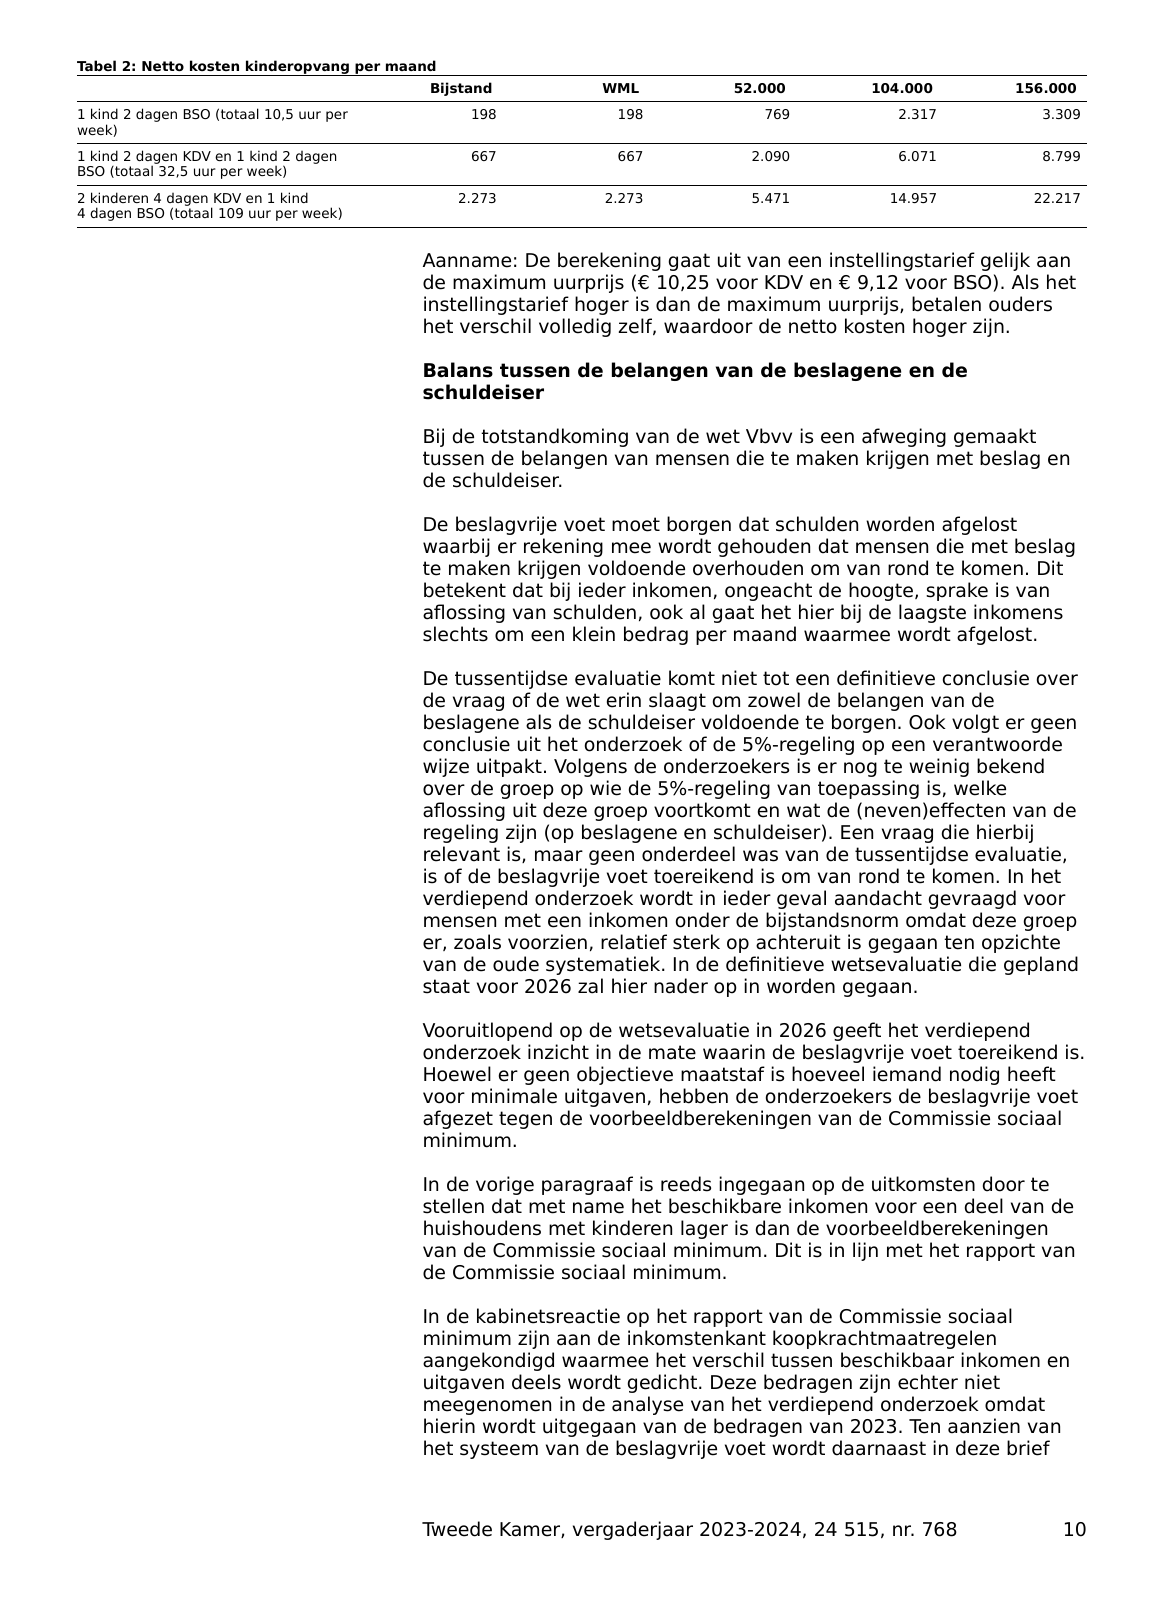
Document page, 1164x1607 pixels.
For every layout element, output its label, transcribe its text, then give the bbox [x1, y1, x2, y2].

subtitle Balans tussen de belangen van de beslagene en de schuldeiser [422, 360, 1087, 404]
table_cell 8.799 [943, 144, 1087, 185]
text De tussentijdse evaluatie komt niet tot een definitieve conclusie over de vraag of de wet erin slaagt om zowel de belangen van de beslagene als de schuldeiser voldoende te borgen. Ook volgt er geen conclusie uit het onderzoek of de 5%-regeling op een verantwoorde wijze uitpakt. Volgens de onderzoekers is er nog te weinig bekend over de groep op wie de 5%-regeling van toepassing is, welke aflossing uit deze groep voortkomt en wat de (neven)effecten van de regeling zijn (op beslagene en schuldeiser). Een vraag die hierbij relevant is, maar geen onderdeel was van de tussentijdse evaluatie, is of de beslagvrije voet toereikend is om van rond te komen. In het verdiepend onderzoek wordt in ieder geval aandacht gevraagd voor mensen met een inkomen onder de bijstandsnorm omdat deze groep er, zoals voorzien, relatief sterk op achteruit is gegaan ten opzichte van de oude systematiek. In de definitieve wetsevaluatie die gepland staat voor 2026 zal hier nader op in worden gegaan. [422, 668, 1087, 998]
table_cell 2.273 [503, 186, 649, 227]
table_cell WML [503, 76, 649, 101]
text In de vorige paragraaf is reeds ingegaan op de uitkomsten door te stellen dat met name het beschikbare inkomen voor een deel van de huishoudens met kinderen lager is dan de voorbeeldberekeningen van de Commissie sociaal minimum. Dit is in lijn met het rapport van de Commissie sociaal minimum. [422, 1174, 1087, 1284]
table_cell 156.000 [943, 76, 1087, 101]
text De beslagvrije voet moet borgen dat schulden worden afgelost waarbij er rekening mee wordt gehouden dat mensen die met beslag te maken krijgen voldoende overhouden om van rond te komen. Dit betekent dat bij ieder inkomen, ongeacht de hoogte, sprake is van aflossing van schulden, ook al gaat het hier bij de laagste inkomens slechts om een klein bedrag per maand waarmee wordt afgelost. [422, 514, 1087, 646]
table_cell 667 [503, 144, 649, 185]
table_cell 2.273 [356, 186, 502, 227]
table_cell 1 kind 2 dagen BSO (totaal 10,5 uur per week) [77, 102, 356, 143]
table_cell 769 [649, 102, 796, 143]
text Aanname: De berekening gaat uit van een instellingstarief gelijk aan de maximum uurprijs (€ 10,25 voor KDV en € 9,12 voor BSO). Als het instellingstarief hoger is dan de maximum uurprijs, betalen ouders het verschil volledig zelf, waardoor de netto kosten hoger zijn. [422, 250, 1087, 338]
table_cell 198 [356, 102, 502, 143]
table_cell 5.471 [649, 186, 796, 227]
table_cell 2 kinderen 4 dagen KDV en 1 kind 4 dagen BSO (totaal 109 uur per week) [77, 186, 356, 227]
table_cell Bijstand [356, 76, 502, 101]
table_cell 198 [503, 102, 649, 143]
text In de kabinetsreactie op het rapport van de Commissie sociaal minimum zijn aan de inkomstenkant koopkrachtmaatregelen aangekondigd waarmee het verschil tussen beschikbaar inkomen en uitgaven deels wordt gedicht. Deze bedragen zijn echter niet meegenomen in de analyse van het verdiepend onderzoek omdat hierin wordt uitgegaan van de bedragen van 2023. Ten aanzien van het systeem van de beslagvrije voet wordt daarnaast in deze brief [422, 1306, 1087, 1460]
table_header Tabel 2: Netto kosten kinderopvang per maand [77, 59, 1087, 75]
table_cell [77, 76, 356, 101]
table_cell 6.071 [796, 144, 943, 185]
text Vooruitlopend op de wetsevaluatie in 2026 geeft het verdiepend onderzoek inzicht in de mate waarin de beslagvrije voet toereikend is. Hoewel er geen objectieve maatstaf is hoeveel iemand nodig heeft voor minimale uitgaven, hebben de onderzoekers de beslagvrije voet afgezet tegen de voorbeeldberekeningen van de Commissie sociaal minimum. [422, 1020, 1087, 1152]
table_cell 1 kind 2 dagen KDV en 1 kind 2 dagen BSO (totaal 32,5 uur per week) [77, 144, 356, 185]
table_cell 14.957 [796, 186, 943, 227]
table_cell 22.217 [943, 186, 1087, 227]
table_cell 3.309 [943, 102, 1087, 143]
table_cell 52.000 [649, 76, 796, 101]
table_cell 104.000 [796, 76, 943, 101]
table_cell 2.317 [796, 102, 943, 143]
table_cell 2.090 [649, 144, 796, 185]
text Bij de totstandkoming van de wet Vbvv is een afweging gemaakt tussen de belangen van mensen die te maken krijgen met beslag en de schuldeiser. [422, 426, 1087, 492]
table_cell 667 [356, 144, 502, 185]
